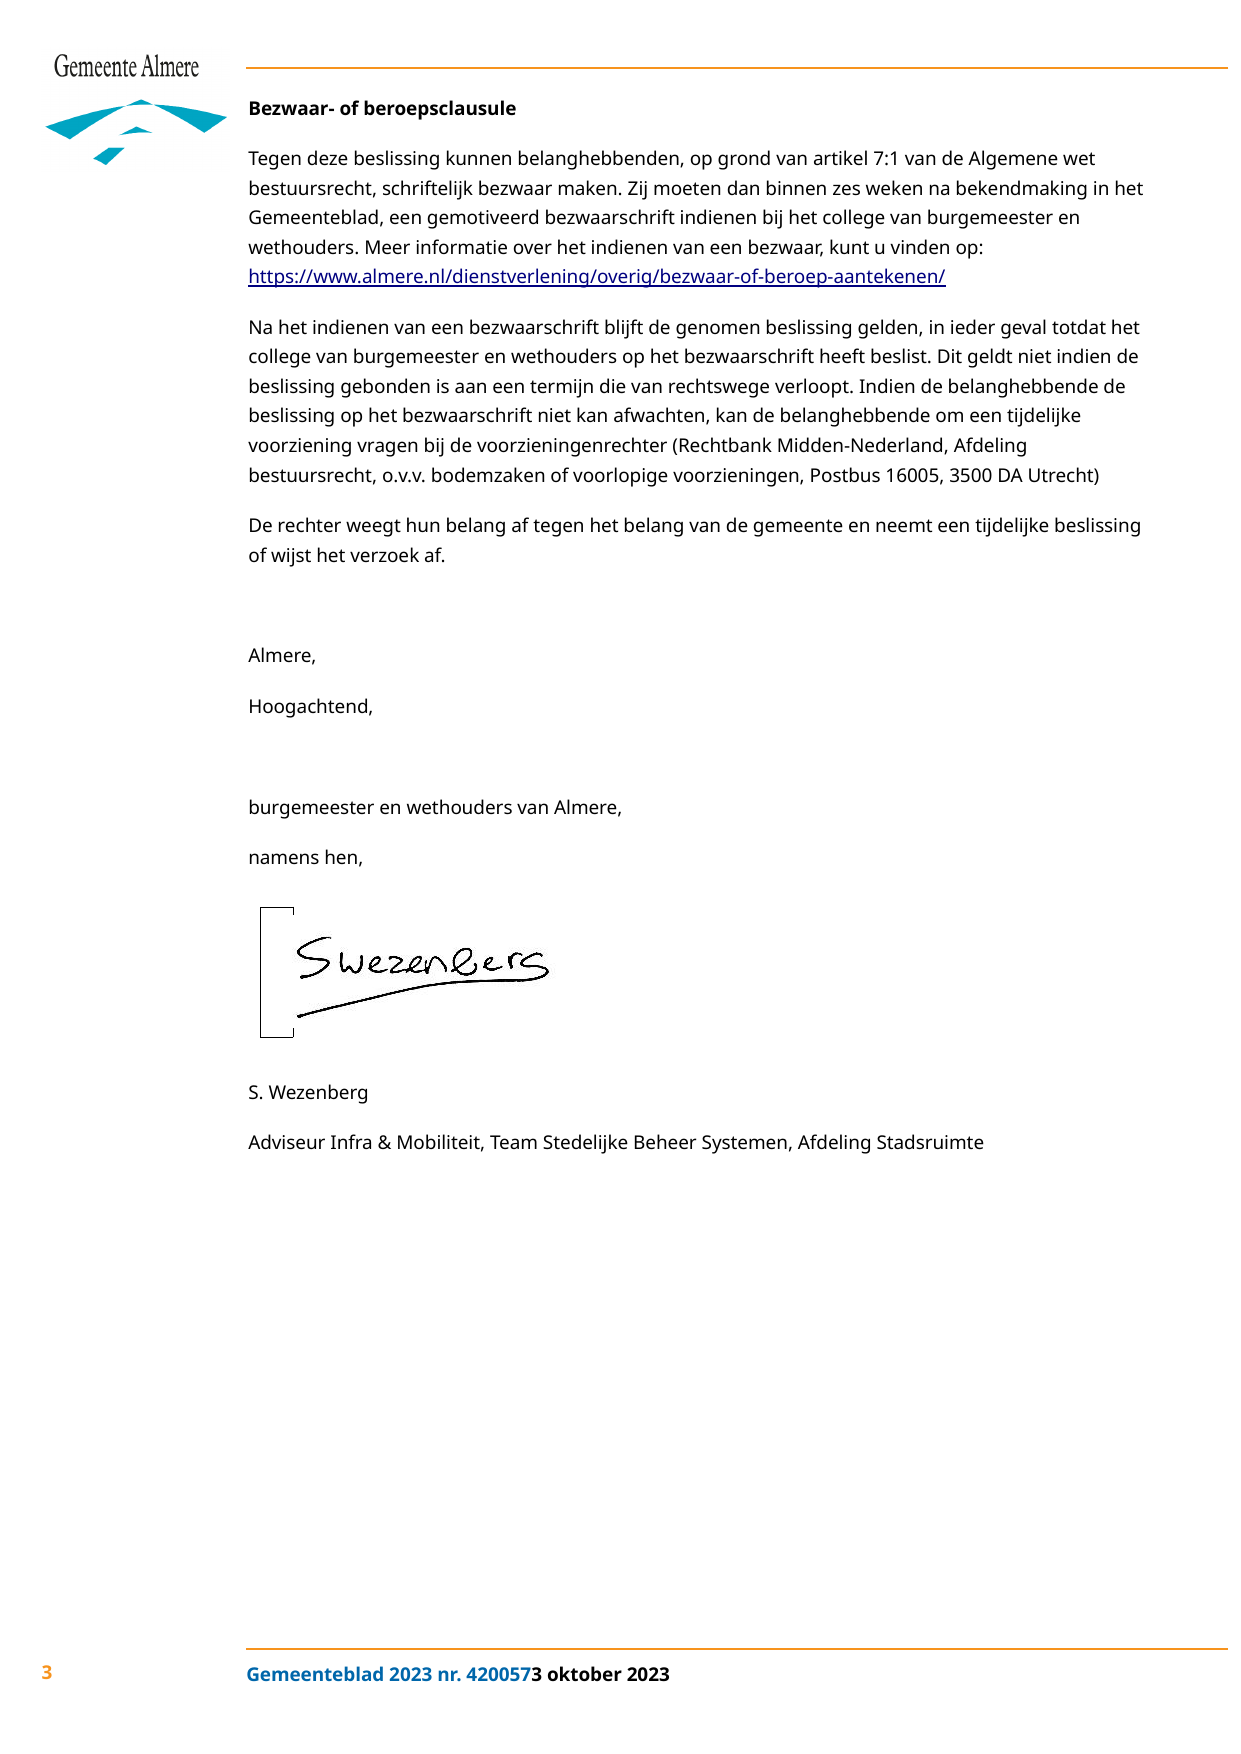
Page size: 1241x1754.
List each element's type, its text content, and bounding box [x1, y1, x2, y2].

text namens hen, [248, 844, 1152, 870]
text Na het indienen van een bezwaarschrift blijft de genomen beslissing gelden, in ieder geval totdat het college van burgemeester en wethouders op het bezwaarschrift heeft beslist. Dit geldt niet indien de beslissing gebonden is aan een termijn die van rechtswege verloopt. Indien de belanghebbende de beslissing op het bezwaarschrift niet kan afwachten, kan de belanghebbende om een tijdelijke voorziening vragen bij de voorzieningenrechter (Rechtbank Midden-Nederland, Afdeling bestuursrecht, o.v.v. bodemzaken of voorlopige voorzieningen, Postbus 16005, 3500 DA Utrecht) [248, 314, 1152, 488]
text Almere, [248, 643, 1152, 668]
picture [268, 915, 576, 1028]
text S. Wezenberg [248, 1079, 1152, 1105]
text Bezwaar- of beroepsclausule [248, 95, 1152, 121]
text burgemeester en wethouders van Almere, [248, 794, 1152, 820]
text De rechter weegt hun belang af tegen het belang van de gemeente en neemt een tijdelijke beslissing of wijst het verzoek af. [248, 512, 1152, 568]
picture [41, 47, 231, 172]
text Adviseur Infra & Mobiliteit, Team Stedelijke Beheer Systemen, Afdeling Stadsruimte [248, 1129, 1152, 1155]
text Hoogachtend, [248, 693, 1152, 719]
text Tegen deze beslissing kunnen belanghebbenden, op grond van artikel 7:1 van de Algemene wet bestuursrecht, schriftelijk bezwaar maken. Zij moeten dan binnen zes weken na bekendmaking in het Gemeenteblad, een gemotiveerd bezwaarschrift indienen bij het college van burgemeester en wethouders. Meer informatie over het indienen van een bezwaar, kunt u vinden op: https://www.almere.nl/dienstverlening/overig/bezwaar-of-beroep-aantekenen/ [248, 145, 1152, 289]
